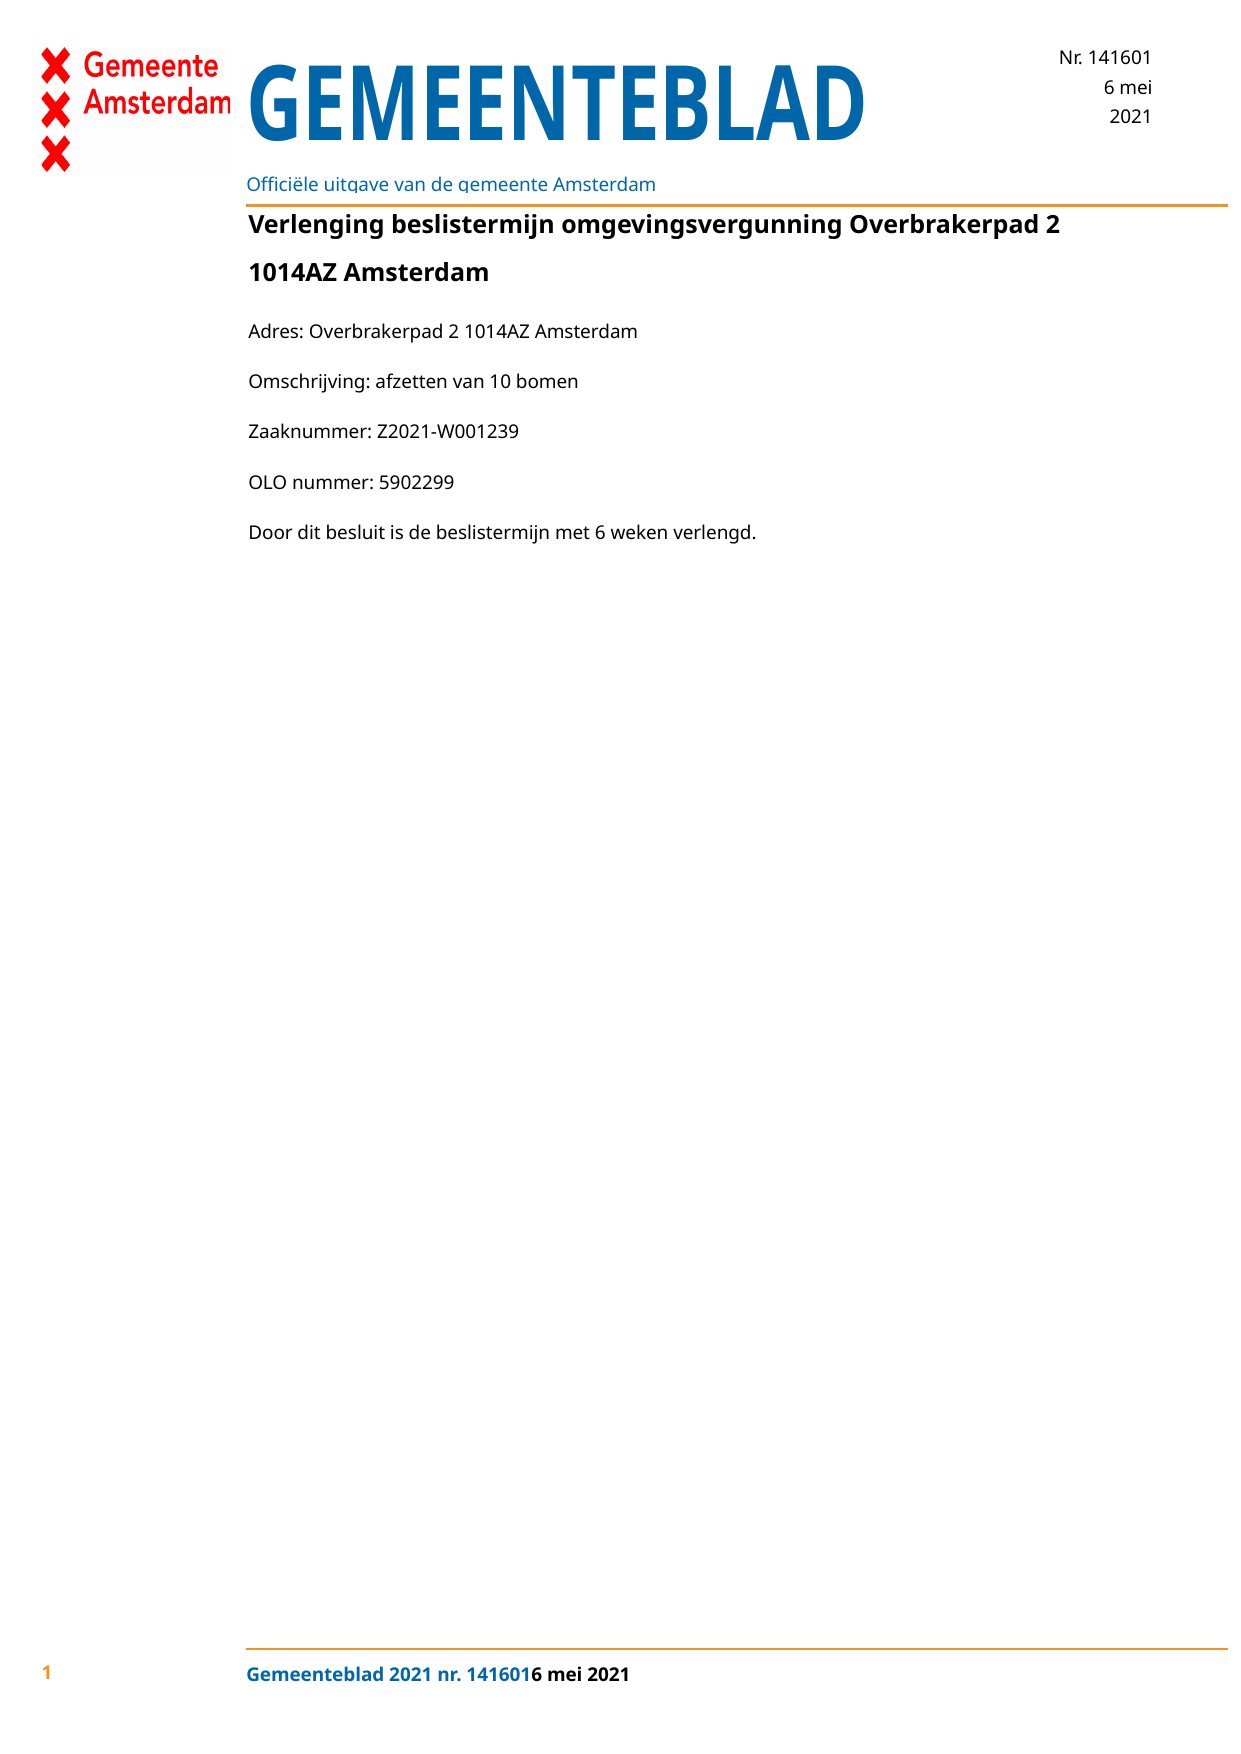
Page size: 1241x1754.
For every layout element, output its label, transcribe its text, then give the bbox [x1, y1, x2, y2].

text Door dit besluit is de beslistermijn met 6 weken verlengd. [248, 519, 1152, 545]
text Verlenging beslistermijn omgevingsvergunning Overbrakerpad 2 1014AZ Amsterdam [248, 207, 1152, 288]
text Adres: Overbrakerpad 2 1014AZ Amsterdam [248, 318, 1152, 344]
text Omschrijving: afzetten van 10 bomen [248, 368, 1152, 394]
text OLO nummer: 5902299 [248, 469, 1152, 495]
text Zaaknummer: Z2021-W001239 [248, 419, 1152, 444]
picture [41, 47, 231, 172]
